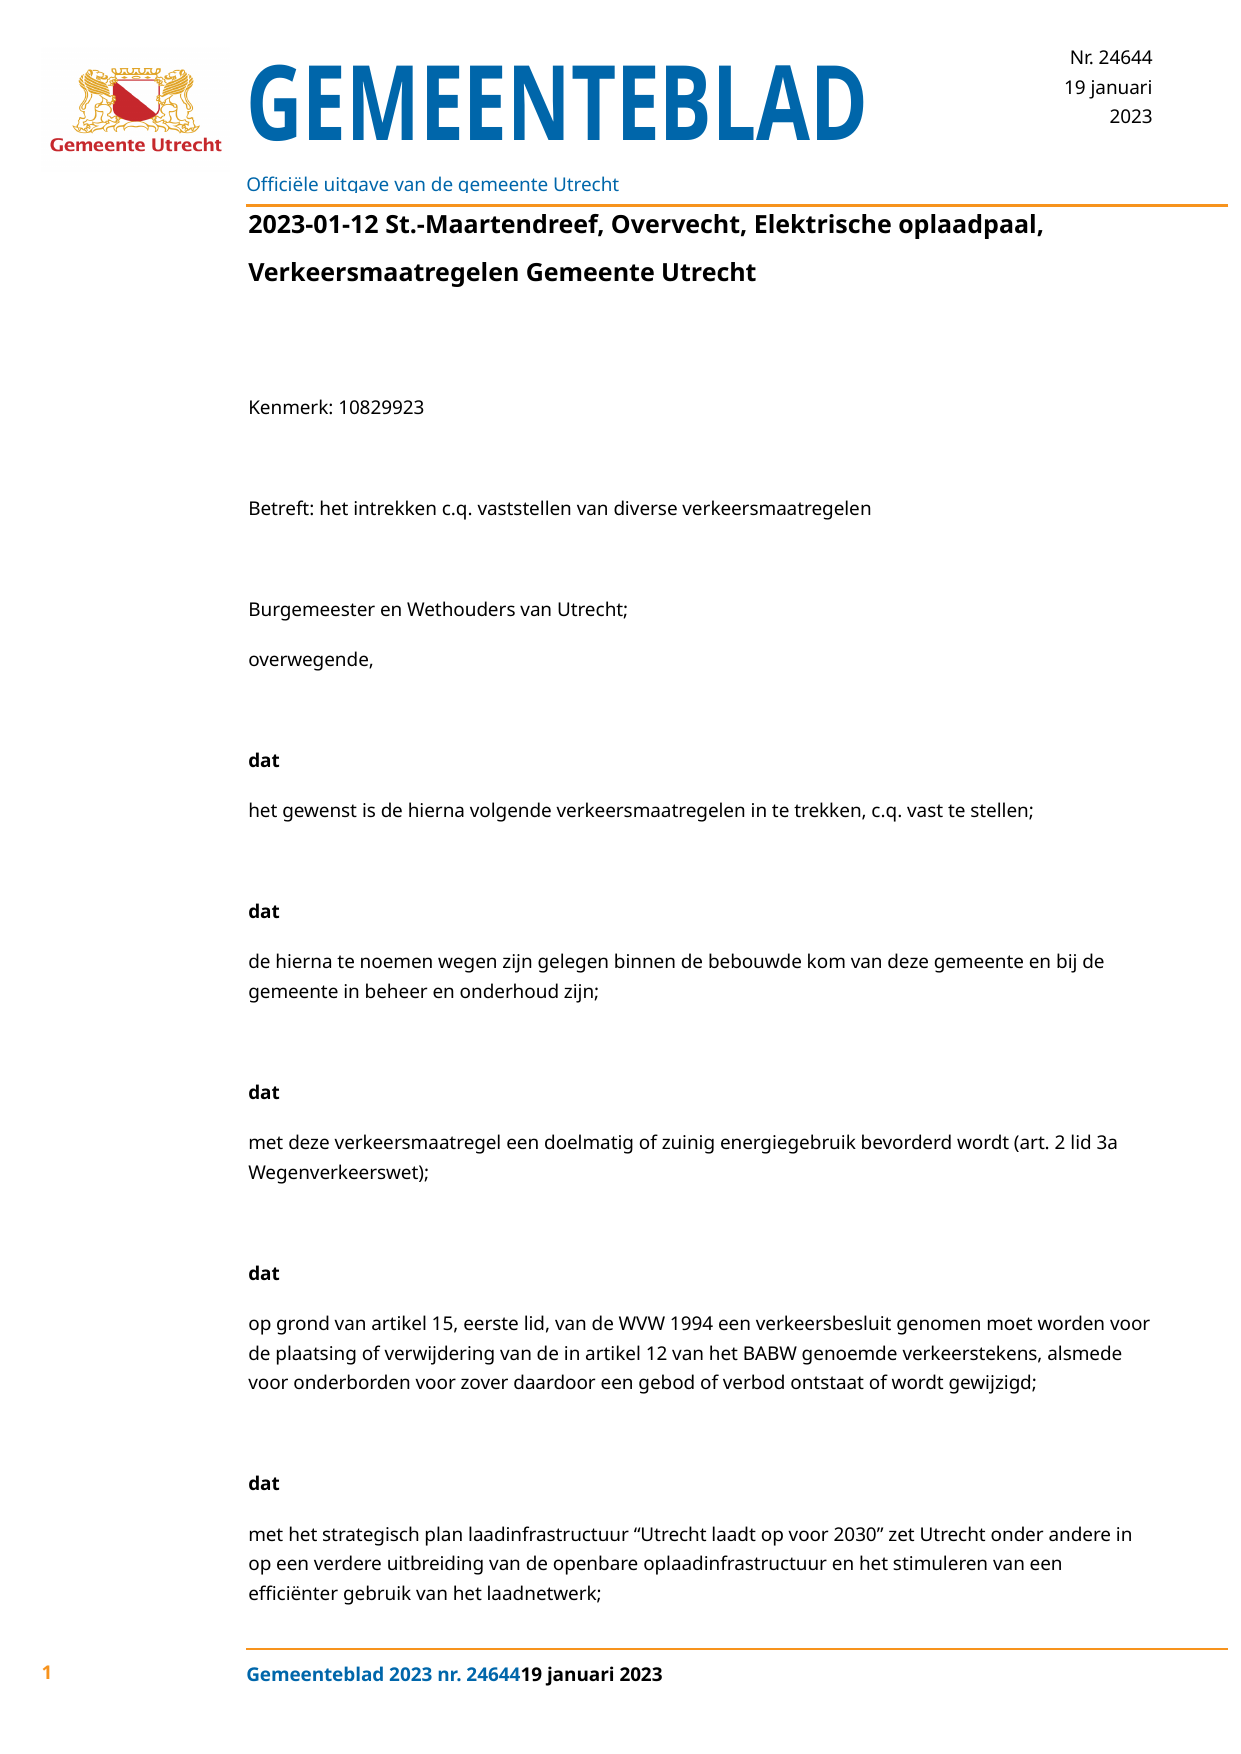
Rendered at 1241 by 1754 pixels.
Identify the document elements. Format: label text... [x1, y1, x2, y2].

text dat [248, 1079, 1152, 1105]
text Kenmerk: 10829923 [248, 394, 1152, 420]
text met het strategisch plan laadinfrastructuur “Utrecht laadt op voor 2030” zet Utrecht onder andere in op een verdere uitbreiding van de openbare oplaadinfrastructuur en het stimuleren van een efficiënter gebruik van het laadnetwerk; [248, 1521, 1152, 1606]
text de hierna te noemen wegen zijn gelegen binnen de bebouwde kom van deze gemeente en bij de gemeente in beheer en onderhoud zijn; [248, 949, 1152, 1004]
text Betreft: het intrekken c.q. vaststellen van diverse verkeersmaatregelen [248, 495, 1152, 521]
text het gewenst is de hierna volgende verkeersmaatregelen in te trekken, c.q. vast te stellen; [248, 797, 1152, 823]
text dat [248, 1260, 1152, 1286]
text op grond van artikel 15, eerste lid, van de WVW 1994 een verkeersbesluit genomen moet worden voor de plaatsing of verwijdering van de in artikel 12 van het BABW genoemde verkeerstekens, alsmede voor onderborden voor zover daardoor een gebod of verbod ontstaat of wordt gewijzigd; [248, 1310, 1152, 1395]
text met deze verkeersmaatregel een doelmatig of zuinig energiegebruik bevorderd wordt (art. 2 lid 3a Wegenverkeerswet); [248, 1129, 1152, 1185]
text Burgemeester en Wethouders van Utrecht; [248, 596, 1152, 621]
picture [41, 47, 231, 172]
text 2023-01-12 St.-Maartendreef, Overvecht, Elektrische oplaadpaal, Verkeersmaatregelen Gemeente Utrecht [248, 207, 1152, 288]
text dat [248, 747, 1152, 773]
text dat [248, 1470, 1152, 1496]
text overwegende, [248, 646, 1152, 672]
text dat [248, 898, 1152, 924]
